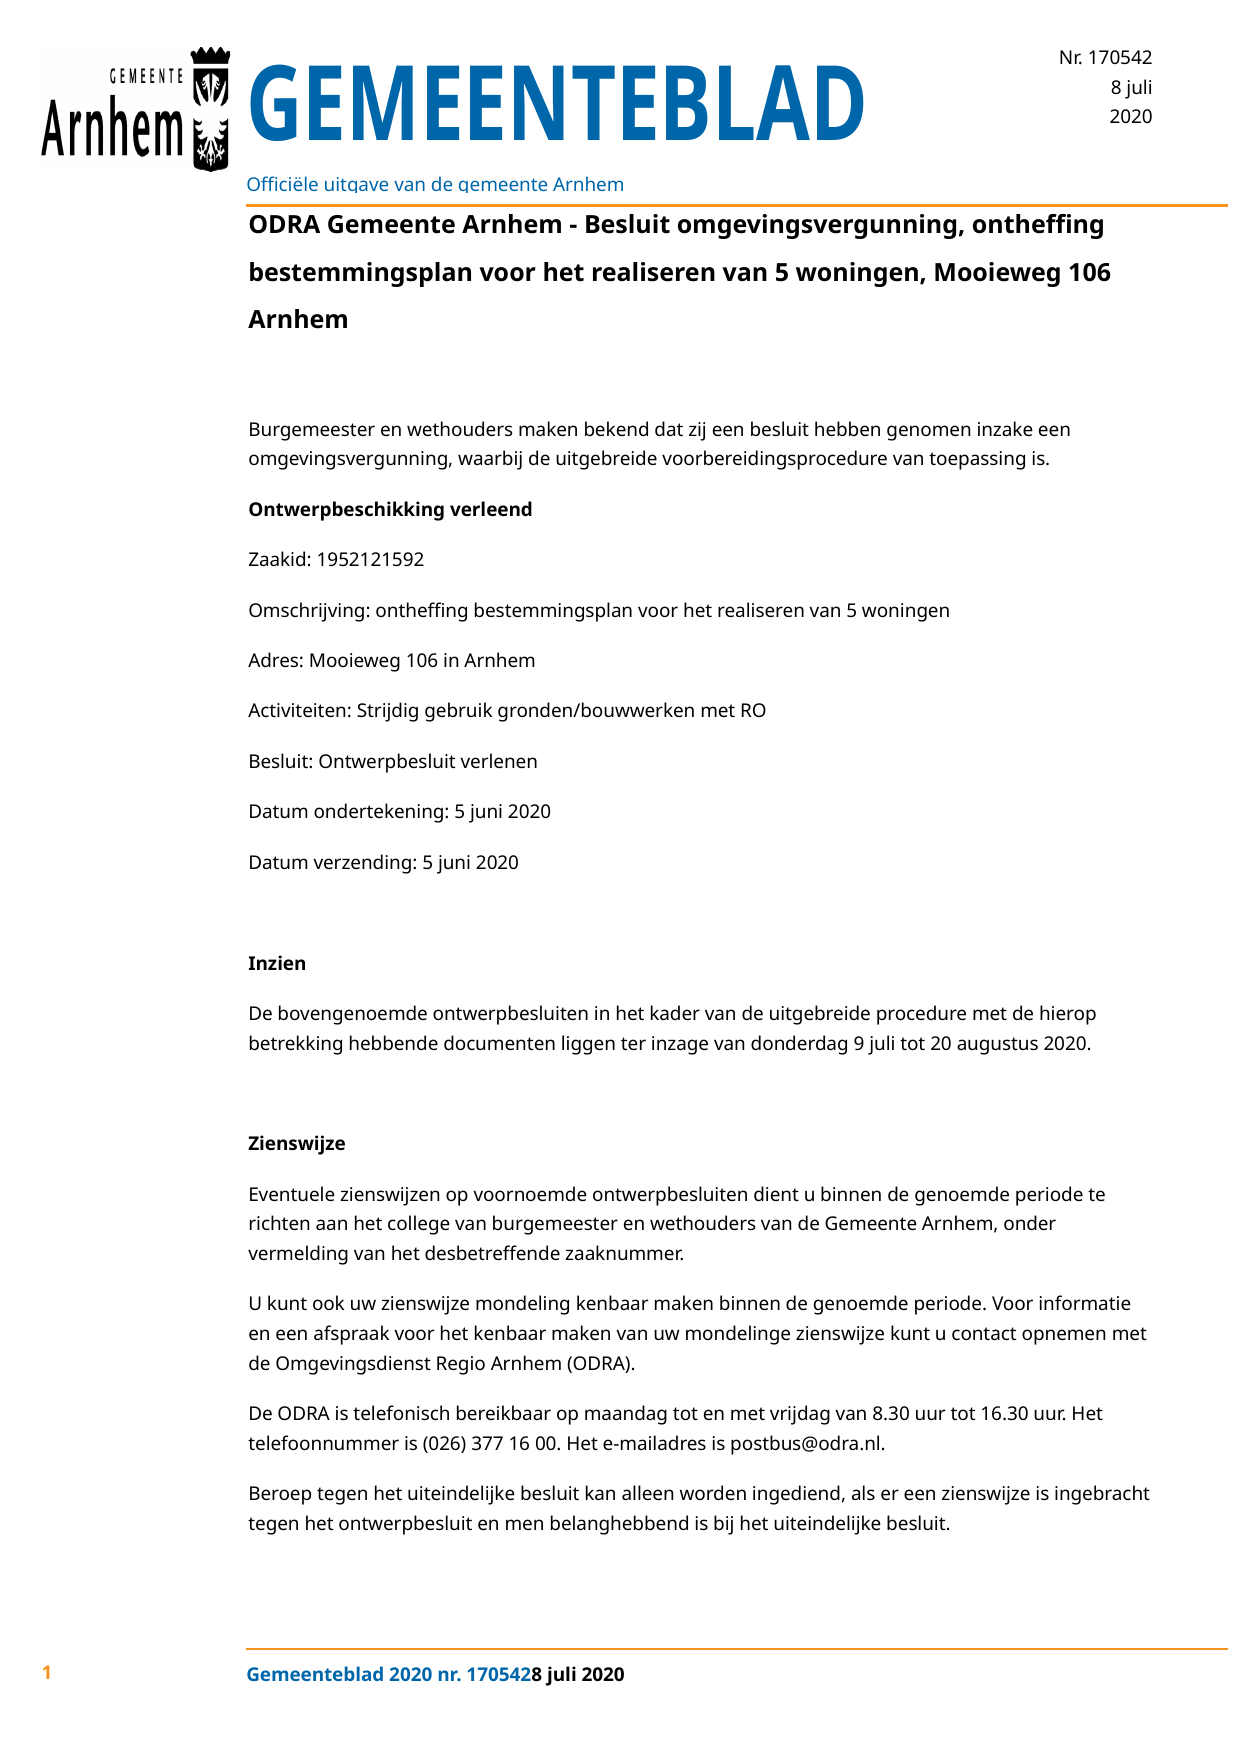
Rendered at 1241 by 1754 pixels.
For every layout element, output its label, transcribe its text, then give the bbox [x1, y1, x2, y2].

text Adres: Mooieweg 106 in Arnhem [248, 647, 1152, 673]
text Beroep tegen het uiteindelijke besluit kan alleen worden ingediend, als er een zienswijze is ingebracht tegen het ontwerpbesluit en men belanghebbend is bij het uiteindelijke besluit. [248, 1480, 1152, 1535]
text Ontwerpbeschikking verleend [248, 496, 1152, 522]
text Besluit: Ontwerpbesluit verlenen [248, 748, 1152, 774]
text De bovengenoemde ontwerpbesluiten in het kader van de uitgebreide procedure met de hierop betrekking hebbende documenten liggen ter inzage van donderdag 9 juli tot 20 augustus 2020. [248, 1000, 1152, 1055]
text Burgemeester en wethouders maken bekend dat zij een besluit hebben genomen inzake een omgevingsvergunning, waarbij de uitgebreide voorbereidingsprocedure van toepassing is. [248, 416, 1152, 471]
text De ODRA is telefonisch bereikbaar op maandag tot en met vrijdag van 8.30 uur tot 16.30 uur. Het telefoonnummer is (026) 377 16 00. Het e-mailadres is postbus@odra.nl. [248, 1400, 1152, 1455]
text Omschrijving: ontheffing bestemmingsplan voor het realiseren van 5 woningen [248, 597, 1152, 622]
text Datum ondertekening: 5 juni 2020 [248, 798, 1152, 824]
text Zaakid: 1952121592 [248, 546, 1152, 572]
text Activiteiten: Strijdig gebruik gronden/bouwwerken met RO [248, 698, 1152, 723]
text U kunt ook uw zienswijze mondeling kenbaar maken binnen de genoemde periode. Voor informatie en een afspraak voor het kenbaar maken van uw mondelinge zienswijze kunt u contact opnemen met de Omgevingsdienst Regio Arnhem (ODRA). [248, 1291, 1152, 1375]
text Inzien [248, 950, 1152, 975]
picture [41, 47, 231, 172]
text ODRA Gemeente Arnhem - Besluit omgevingsvergunning, ontheffing bestemmingsplan voor het realiseren van 5 woningen, Mooieweg 106 Arnhem [248, 207, 1152, 336]
text Zienswijze [248, 1131, 1152, 1156]
text Eventuele zienswijzen op voornoemde ontwerpbesluiten dient u binnen de genoemde periode te richten aan het college van burgemeester en wethouders van de Gemeente Arnhem, onder vermelding van het desbetreffende zaaknummer. [248, 1181, 1152, 1266]
text Datum verzending: 5 juni 2020 [248, 849, 1152, 874]
